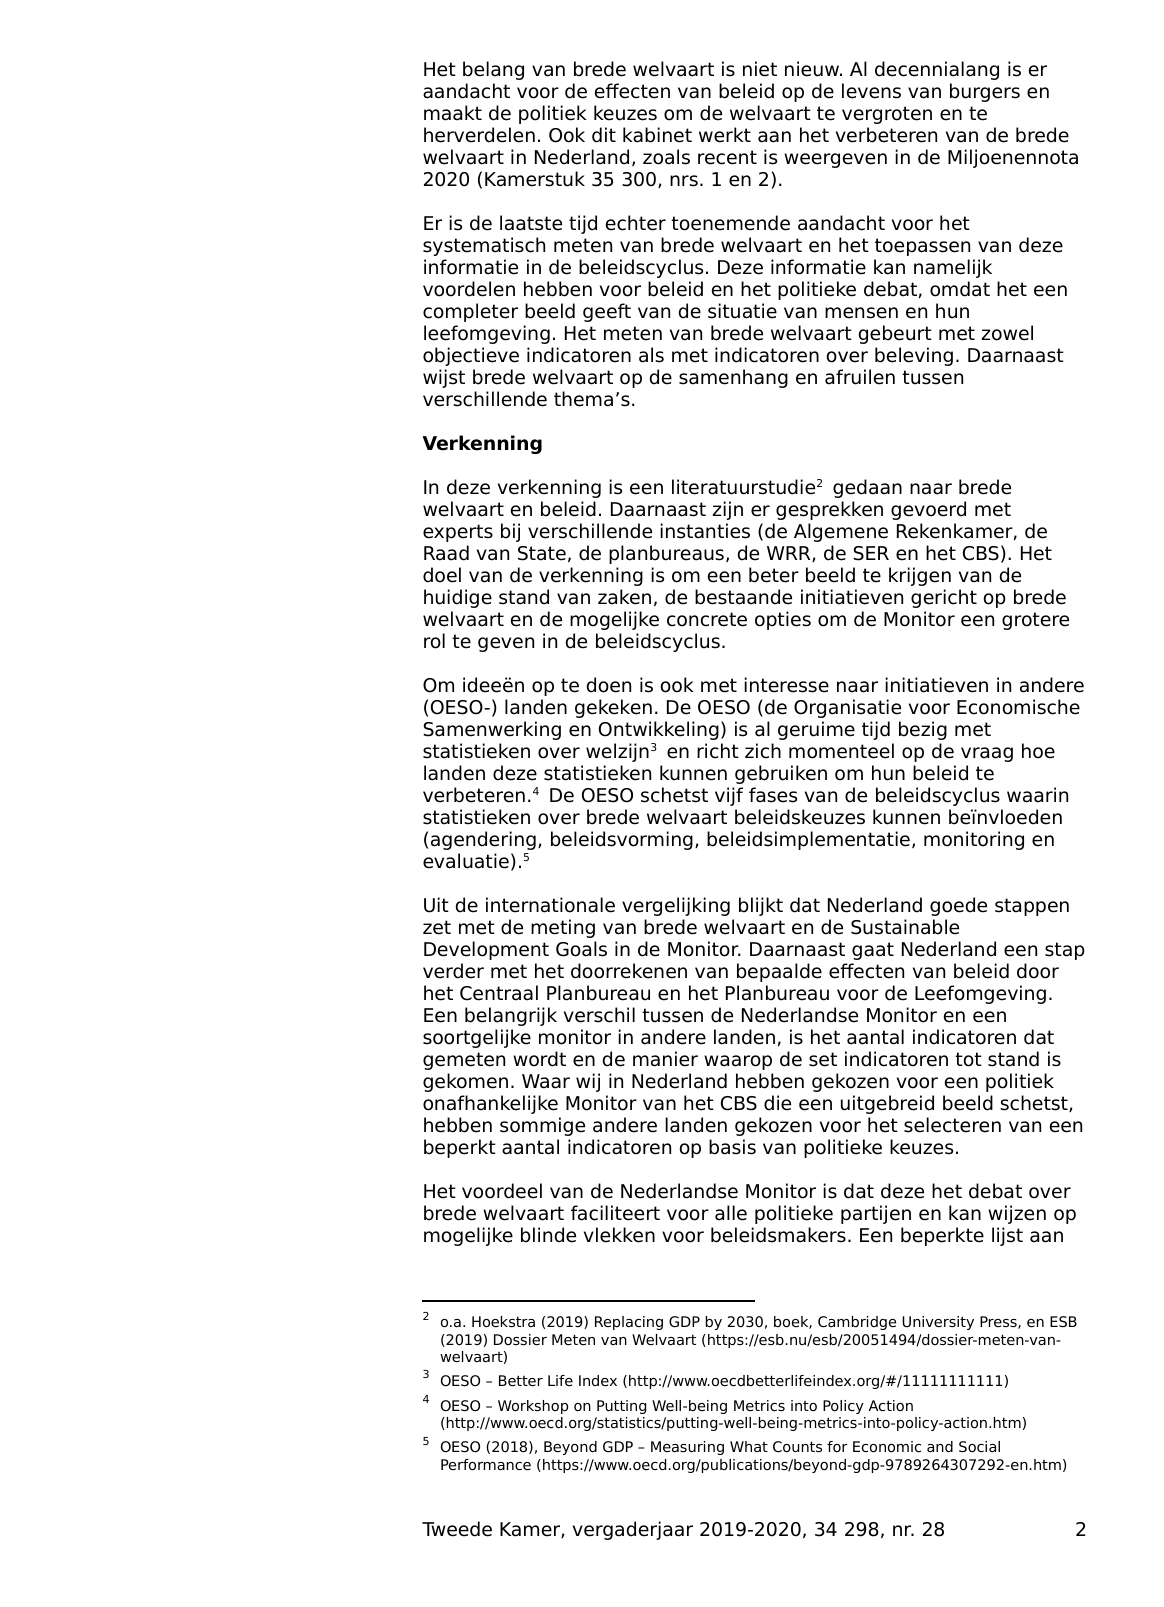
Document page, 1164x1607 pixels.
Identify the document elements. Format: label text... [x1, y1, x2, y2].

text Om ideeën op te doen is ook met interesse naar initiatieven in andere (OESO-) landen gekeken. De OESO (de Organisatie voor Economische Samenwerking en Ontwikkeling) is al geruime tijd bezig met statistieken over welzijn en richt zich momenteel op de vraag hoe landen deze statistieken kunnen gebruiken om hun beleid te verbeteren. De OESO schetst vijf fases van de beleidscyclus waarin statistieken over brede welvaart beleidskeuzes kunnen beïnvloeden (agendering, beleidsvorming, beleidsimplementatie, monitoring en evaluatie). [422, 675, 1087, 873]
text Er is de laatste tijd echter toenemende aandacht voor het systematisch meten van brede welvaart en het toepassen van deze informatie in de beleidscyclus. Deze informatie kan namelijk voordelen hebben voor beleid en het politieke debat, omdat het een completer beeld geeft van de situatie van mensen en hun leefomgeving. Het meten van brede welvaart gebeurt met zowel objectieve indicatoren als met indicatoren over beleving. Daarnaast wijst brede welvaart op de samenhang en afruilen tussen verschillende thema’s. [422, 213, 1087, 411]
subtitle Verkenning [422, 433, 1087, 455]
text OESO (2018), Beyond GDP – Measuring What Counts for Economic and Social Performance (https://www.oecd.org/publications/beyond-gdp-9789264307292-en.htm) [422, 1435, 1087, 1474]
text In deze verkenning is een literatuurstudie gedaan naar brede welvaart en beleid. Daarnaast zijn er gesprekken gevoerd met experts bij verschillende instanties (de Algemene Rekenkamer, de Raad van State, de planbureaus, de WRR, de SER en het CBS). Het doel van de verkenning is om een beter beeld te krijgen van de huidige stand van zaken, de bestaande initiatieven gericht op brede welvaart en de mogelijke concrete opties om de Monitor een grotere rol te geven in de beleidscyclus. [422, 477, 1087, 653]
text Het voordeel van de Nederlandse Monitor is dat deze het debat over brede welvaart faciliteert voor alle politieke partijen en kan wijzen op mogelijke blinde vlekken voor beleidsmakers. Een beperkte lijst aan [422, 1181, 1087, 1247]
text OESO – Better Life Index (http://www.oecdbetterlifeindex.org/#/11111111111) [422, 1368, 1087, 1391]
text Uit de internationale vergelijking blijkt dat Nederland goede stappen zet met de meting van brede welvaart en de Sustainable Development Goals in de Monitor. Daarnaast gaat Nederland een stap verder met het doorrekenen van bepaalde effecten van beleid door het Centraal Planbureau en het Planbureau voor de Leefomgeving. Een belangrijk verschil tussen de Nederlandse Monitor en een soortgelijke monitor in andere landen, is het aantal indicatoren dat gemeten wordt en de manier waarop de set indicatoren tot stand is gekomen. Waar wij in Nederland hebben gekozen voor een politiek onafhankelijke Monitor van het CBS die een uitgebreid beeld schetst, hebben sommige andere landen gekozen voor het selecteren van een beperkt aantal indicatoren op basis van politieke keuzes. [422, 895, 1087, 1159]
text OESO – Workshop on Putting Well-being Metrics into Policy Action (http://www.oecd.org/statistics/putting-well-being-metrics-into-policy-action.htm) [422, 1393, 1087, 1432]
text Het belang van brede welvaart is niet nieuw. Al decennialang is er aandacht voor de effecten van beleid op de levens van burgers en maakt de politiek keuzes om de welvaart te vergroten en te herverdelen. Ook dit kabinet werkt aan het verbeteren van de brede welvaart in Nederland, zoals recent is weergeven in de Miljoenennota 2020 (Kamerstuk 35 300, nrs. 1 en 2). [422, 59, 1087, 191]
text o.a. Hoekstra (2019) Replacing GDP by 2030, boek, Cambridge University Press, en ESB (2019) Dossier Meten van Welvaart (https://esb.nu/esb/20051494/dossier-meten-van-welvaart) [422, 1310, 1087, 1366]
